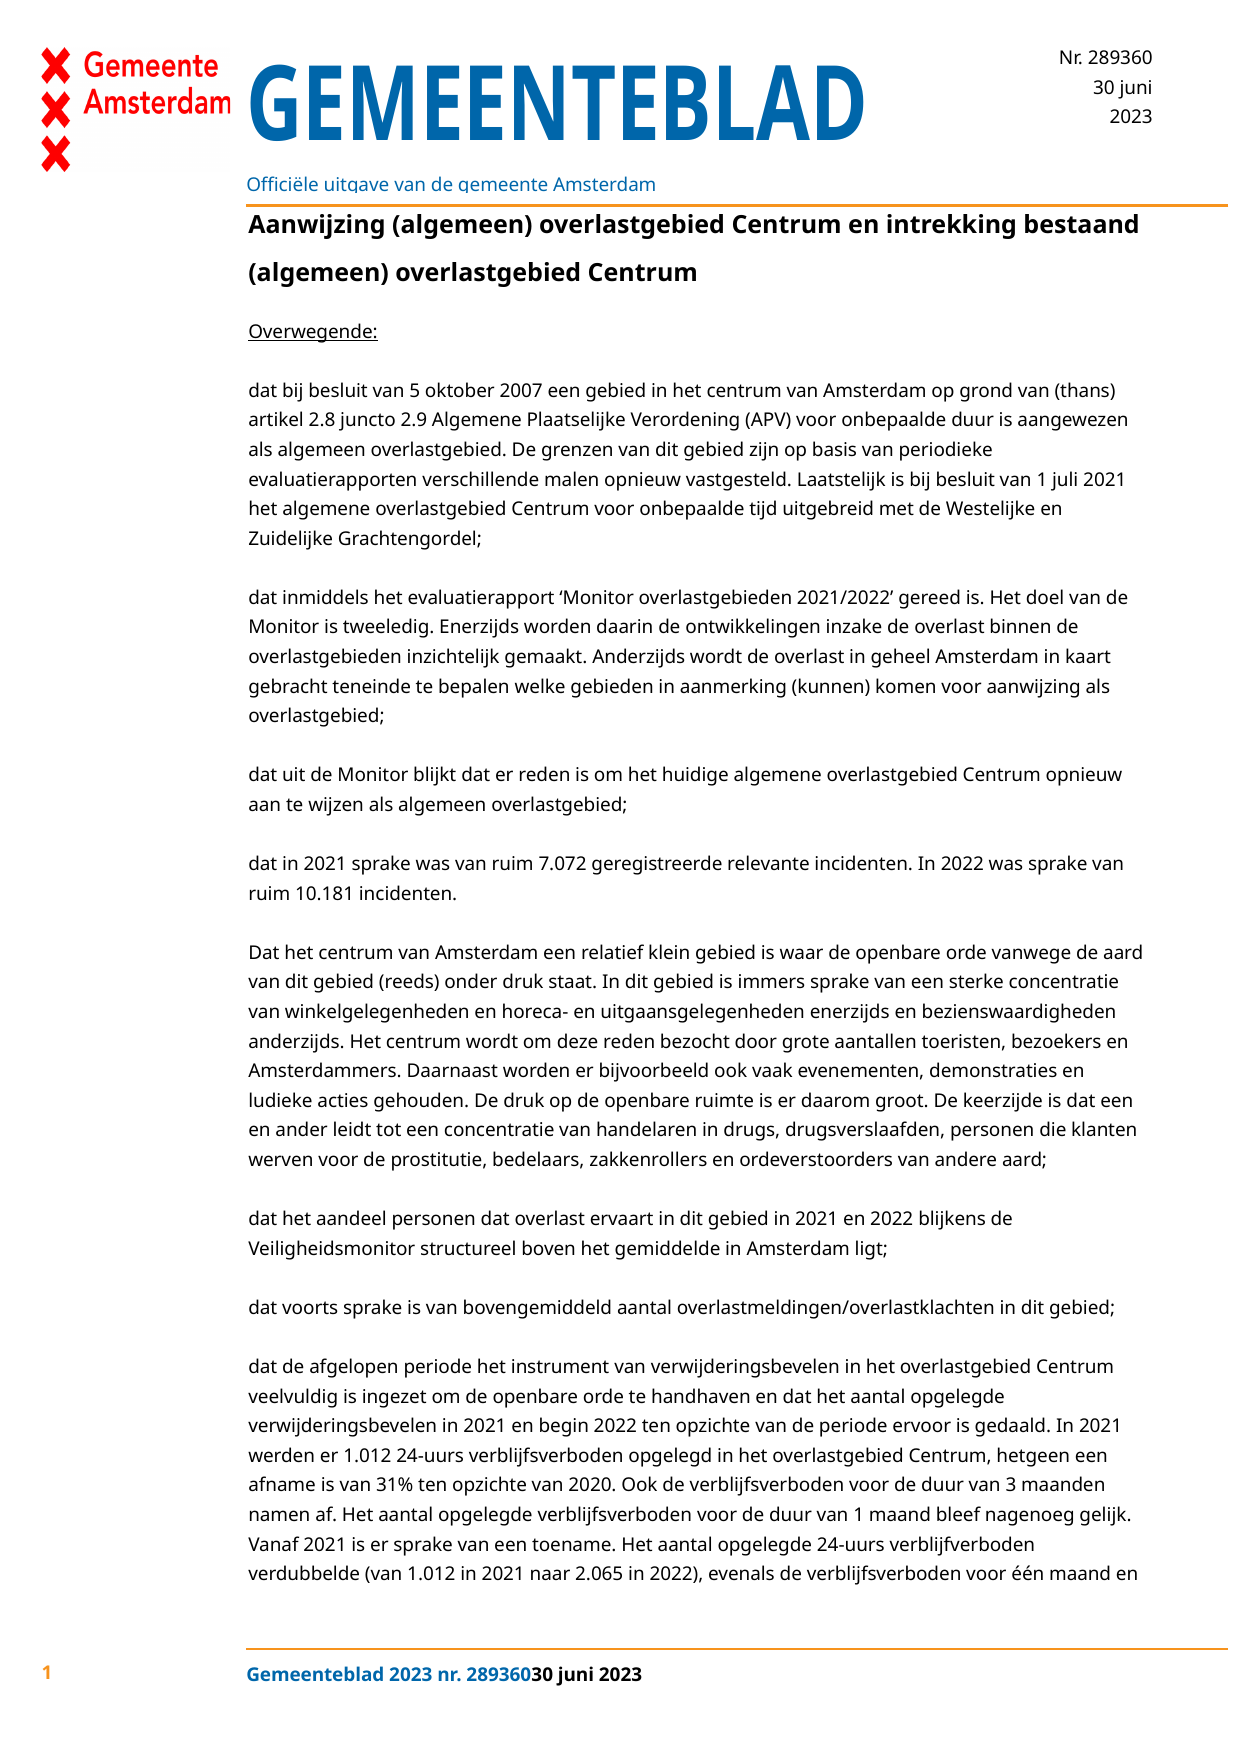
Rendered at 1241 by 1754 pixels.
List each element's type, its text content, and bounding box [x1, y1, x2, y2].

text dat voorts sprake is van bovengemiddeld aantal overlastmeldingen/overlastklachten in dit gebied; [248, 1294, 1152, 1320]
text dat het aandeel personen dat overlast ervaart in dit gebied in 2021 en 2022 blijkens de Veiligheidsmonitor structureel boven het gemiddelde in Amsterdam ligt; [248, 1205, 1152, 1261]
text dat inmiddels het evaluatierapport ‘Monitor overlastgebieden 2021/2022’ gereed is. Het doel van de Monitor is tweeledig. Enerzijds worden daarin de ontwikkelingen inzake de overlast binnen de overlastgebieden inzichtelijk gemaakt. Anderzijds wordt de overlast in geheel Amsterdam in kaart gebracht teneinde te bepalen welke gebieden in aanmerking (kunnen) komen voor aanwijzing als overlastgebied; [248, 584, 1152, 728]
picture [41, 47, 231, 172]
text dat uit de Monitor blijkt dat er reden is om het huidige algemene overlastgebied Centrum opnieuw aan te wijzen als algemeen overlastgebied; [248, 762, 1152, 817]
text Overwegende: [248, 318, 1152, 344]
text dat bij besluit van 5 oktober 2007 een gebied in het centrum van Amsterdam op grond van (thans) artikel 2.8 juncto 2.9 Algemene Plaatselijke Verordening (APV) voor onbepaalde duur is aangewezen als algemeen overlastgebied. De grenzen van dit gebied zijn op basis van periodieke evaluatierapporten verschillende malen opnieuw vastgesteld. Laatstelijk is bij besluit van 1 juli 2021 het algemene overlastgebied Centrum voor onbepaalde tijd uitgebreid met de Westelijke en Zuidelijke Grachtengordel; [248, 377, 1152, 551]
text dat in 2021 sprake was van ruim 7.072 geregistreerde relevante incidenten. In 2022 was sprake van ruim 10.181 incidenten. [248, 850, 1152, 906]
text dat de afgelopen periode het instrument van verwijderingsbevelen in het overlastgebied Centrum veelvuldig is ingezet om de openbare orde te handhaven en dat het aantal opgelegde verwijderingsbevelen in 2021 en begin 2022 ten opzichte van de periode ervoor is gedaald. In 2021 werden er 1.012 24-uurs verblijfsverboden opgelegd in het overlastgebied Centrum, hetgeen een afname is van 31% ten opzichte van 2020. Ook de verblijfsverboden voor de duur van 3 maanden namen af. Het aantal opgelegde verblijfsverboden voor de duur van 1 maand bleef nagenoeg gelijk. Vanaf 2021 is er sprake van een toename. Het aantal opgelegde 24-uurs verblijfverboden verdubbelde (van 1.012 in 2021 naar 2.065 in 2022), evenals de verblijfsverboden voor één maand en [248, 1353, 1152, 1586]
text Dat het centrum van Amsterdam een relatief klein gebied is waar de openbare orde vanwege de aard van dit gebied (reeds) onder druk staat. In dit gebied is immers sprake van een sterke concentratie van winkelgelegenheden en horeca- en uitgaansgelegenheden enerzijds en bezienswaardigheden anderzijds. Het centrum wordt om deze reden bezocht door grote aantallen toeristen, bezoekers en Amsterdammers. Daarnaast worden er bijvoorbeeld ook vaak evenementen, demonstraties en ludieke acties gehouden. De druk op de openbare ruimte is er daarom groot. De keerzijde is dat een en ander leidt tot een concentratie van handelaren in drugs, drugsverslaafden, personen die klanten werven voor de prostitutie, bedelaars, zakkenrollers en ordeverstoorders van andere aard; [248, 939, 1152, 1172]
text Aanwijzing (algemeen) overlastgebied Centrum en intrekking bestaand (algemeen) overlastgebied Centrum [248, 207, 1152, 288]
